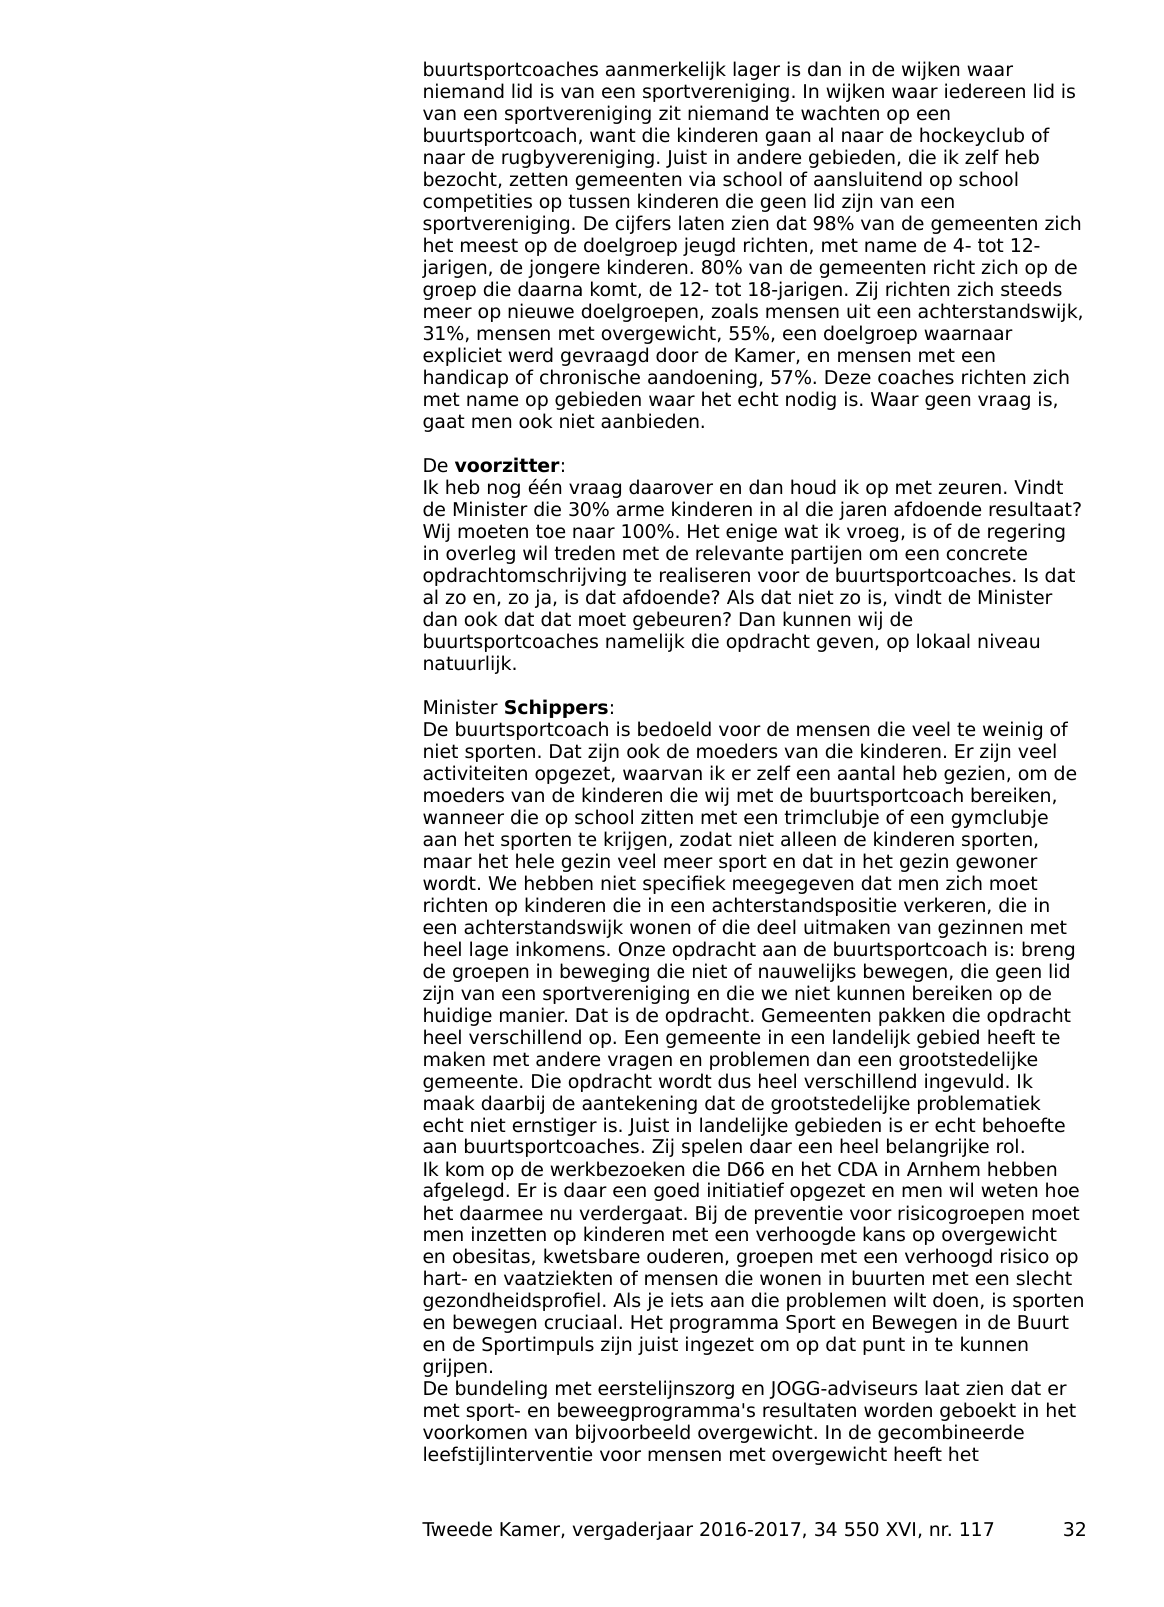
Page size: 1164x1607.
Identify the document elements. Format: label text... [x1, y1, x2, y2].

text De buurtsportcoach is bedoeld voor de mensen die veel te weinig of niet sporten. Dat zijn ook de moeders van die kinderen. Er zijn veel activiteiten opgezet, waarvan ik er zelf een aantal heb gezien, om de moeders van de kinderen die wij met de buurtsportcoach bereiken, wanneer die op school zitten met een trimclubje of een gymclubje aan het sporten te krijgen, zodat niet alleen de kinderen sporten, maar het hele gezin veel meer sport en dat in het gezin gewoner wordt. We hebben niet specifiek meegegeven dat men zich moet richten op kinderen die in een achterstandspositie verkeren, die in een achterstandswijk wonen of die deel uitmaken van gezinnen met heel lage inkomens. Onze opdracht aan de buurtsportcoach is: breng de groepen in beweging die niet of nauwelijks bewegen, die geen lid zijn van een sportvereniging en die we niet kunnen bereiken op de huidige manier. Dat is de opdracht. Gemeenten pakken die opdracht heel verschillend op. Een gemeente in een landelijk gebied heeft te maken met andere vragen en problemen dan een grootstedelijke gemeente. Die opdracht wordt dus heel verschillend ingevuld. Ik maak daarbij de aantekening dat de grootstedelijke problematiek echt niet ernstiger is. Juist in landelijke gebieden is er echt behoefte aan buurtsportcoaches. Zij spelen daar een heel belangrijke rol. [422, 719, 1087, 1158]
text Minister Schippers: [422, 697, 1087, 719]
text Ik heb nog één vraag daarover en dan houd ik op met zeuren. Vindt de Minister die 30% arme kinderen in al die jaren afdoende resultaat? Wij moeten toe naar 100%. Het enige wat ik vroeg, is of de regering in overleg wil treden met de relevante partijen om een concrete opdrachtomschrijving te realiseren voor de buurtsportcoaches. Is dat al zo en, zo ja, is dat afdoende? Als dat niet zo is, vindt de Minister dan ook dat dat moet gebeuren? Dan kunnen wij de buurtsportcoaches namelijk die opdracht geven, op lokaal niveau natuurlijk. [422, 477, 1087, 675]
text Ik kom op de werkbezoeken die D66 en het CDA in Arnhem hebben afgelegd. Er is daar een goed initiatief opgezet en men wil weten hoe het daarmee nu verdergaat. Bij de preventie voor risicogroepen moet men inzetten op kinderen met een verhoogde kans op overgewicht en obesitas, kwetsbare ouderen, groepen met een verhoogd risico op hart- en vaatziekten of mensen die wonen in buurten met een slecht gezondheidsprofiel. Als je iets aan die problemen wilt doen, is sporten en bewegen cruciaal. Het programma Sport en Bewegen in de Buurt en de Sportimpuls zijn juist ingezet om op dat punt in te kunnen grijpen. [422, 1158, 1087, 1378]
text De voorzitter: [422, 455, 1087, 477]
text De bundeling met eerstelijnszorg en JOGG-adviseurs laat zien dat er met sport- en beweegprogramma's resultaten worden geboekt in het voorkomen van bijvoorbeeld overgewicht. In de gecombineerde leefstijlinterventie voor mensen met overgewicht heeft het [422, 1378, 1087, 1466]
text buurtsportcoaches aanmerkelijk lager is dan in de wijken waar niemand lid is van een sportvereniging. In wijken waar iedereen lid is van een sportvereniging zit niemand te wachten op een buurtsportcoach, want die kinderen gaan al naar de hockeyclub of naar de rugbyvereniging. Juist in andere gebieden, die ik zelf heb bezocht, zetten gemeenten via school of aansluitend op school competities op tussen kinderen die geen lid zijn van een sportvereniging. De cijfers laten zien dat 98% van de gemeenten zich het meest op de doelgroep jeugd richten, met name de 4- tot 12-jarigen, de jongere kinderen. 80% van de gemeenten richt zich op de groep die daarna komt, de 12- tot 18-jarigen. Zij richten zich steeds meer op nieuwe doelgroepen, zoals mensen uit een achterstandswijk, 31%, mensen met overgewicht, 55%, een doelgroep waarnaar expliciet werd gevraagd door de Kamer, en mensen met een handicap of chronische aandoening, 57%. Deze coaches richten zich met name op gebieden waar het echt nodig is. Waar geen vraag is, gaat men ook niet aanbieden. [422, 59, 1087, 433]
